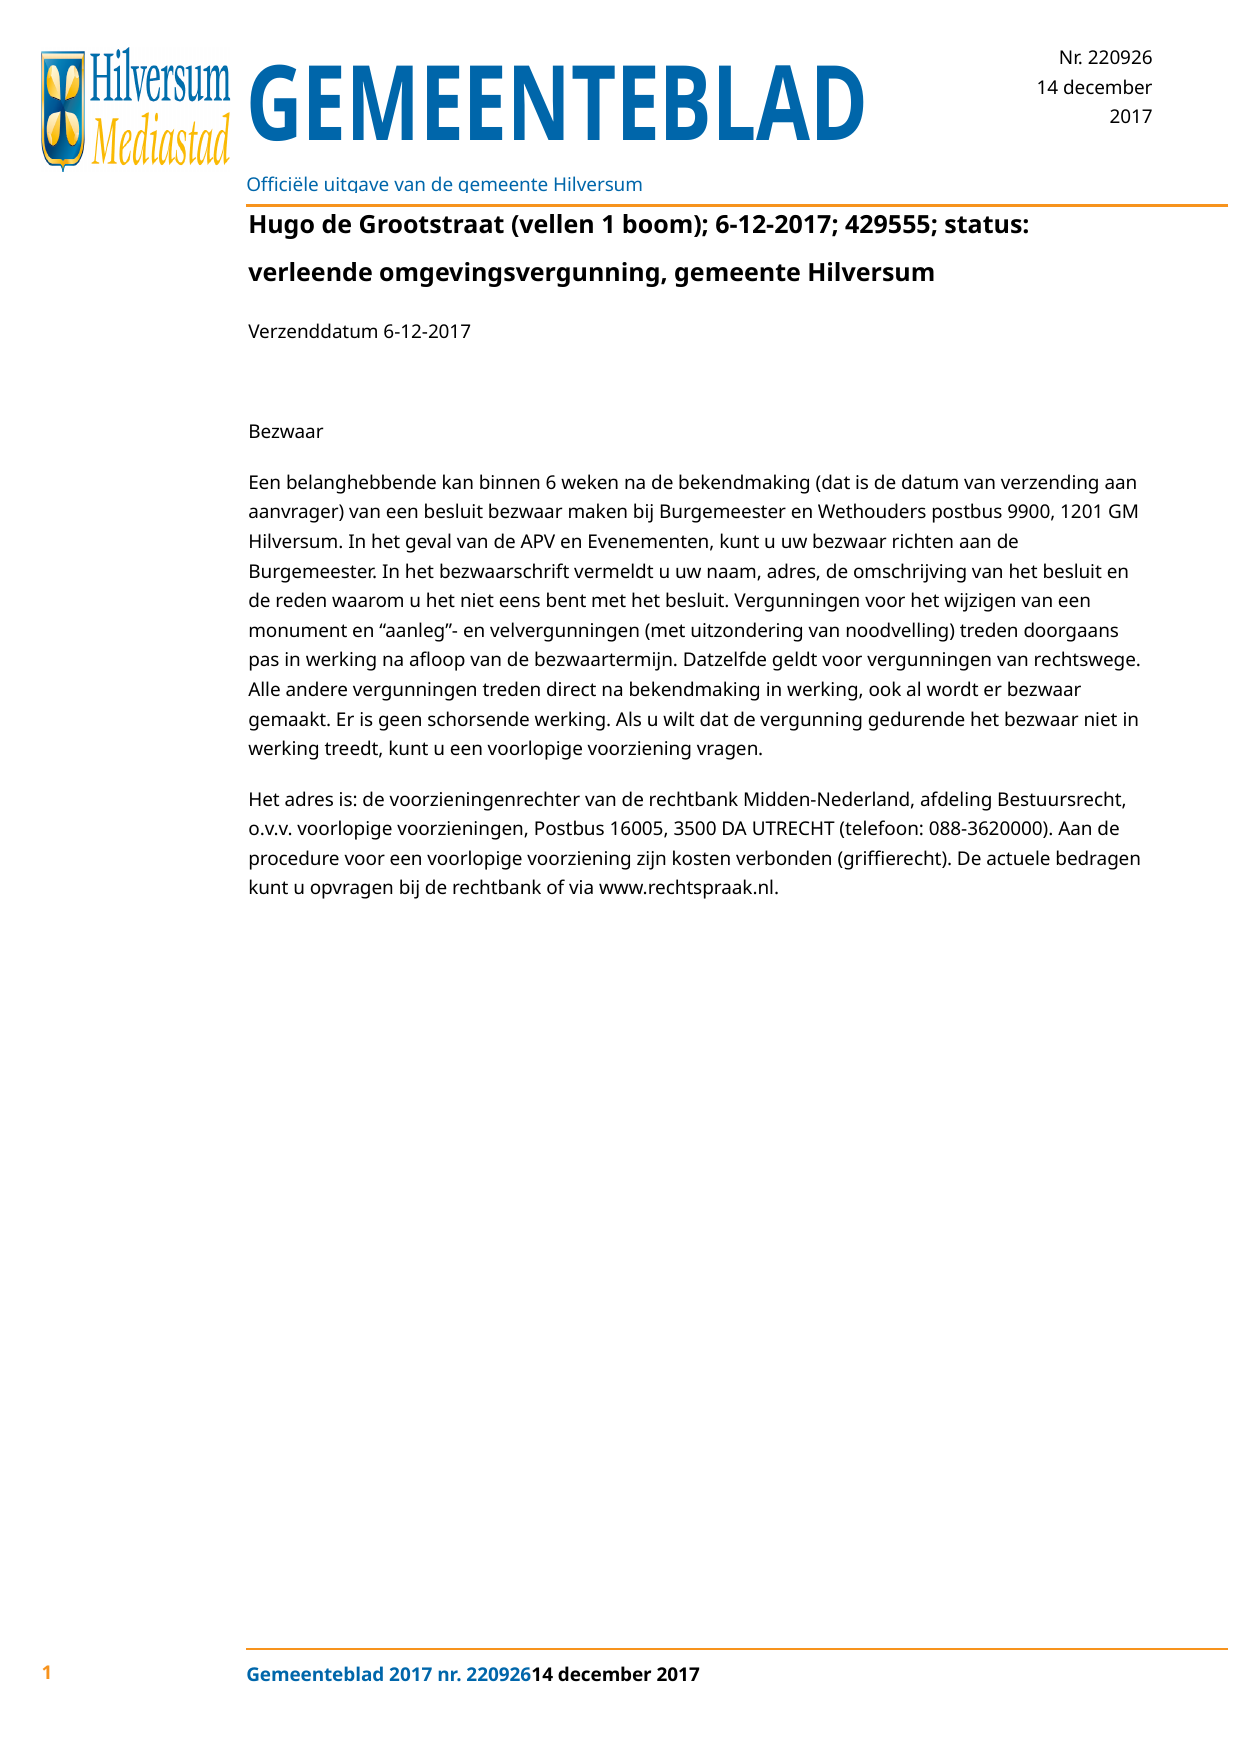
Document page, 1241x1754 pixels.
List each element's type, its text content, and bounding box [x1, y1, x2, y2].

text Verzenddatum 6-12-2017 [248, 318, 1152, 344]
picture [41, 47, 231, 172]
text Bezwaar [248, 419, 1152, 444]
text Het adres is: de voorzieningenrechter van de rechtbank Midden-Nederland, afdeling Bestuursrecht, o.v.v. voorlopige voorzieningen, Postbus 16005, 3500 DA UTRECHT (telefoon: 088-3620000). Aan de procedure voor een voorlopige voorziening zijn kosten verbonden (griffierecht). De actuele bedragen kunt u opvragen bij de rechtbank of via www.rechtspraak.nl. [248, 786, 1152, 900]
text Een belanghebbende kan binnen 6 weken na de bekendmaking (dat is de datum van verzending aan aanvrager) van een besluit bezwaar maken bij Burgemeester en Wethouders postbus 9900, 1201 GM Hilversum. In het geval van de APV en Evenementen, kunt u uw bezwaar richten aan de Burgemeester. In het bezwaarschrift vermeldt u uw naam, adres, de omschrijving van het besluit en de reden waarom u het niet eens bent met het besluit. Vergunningen voor het wijzigen van een monument en “aanleg”- en velvergunningen (met uitzondering van noodvelling) treden doorgaans pas in werking na afloop van de bezwaartermijn. Datzelfde geldt voor vergunningen van rechtswege. Alle andere vergunningen treden direct na bekendmaking in werking, ook al wordt er bezwaar gemaakt. Er is geen schorsende werking. Als u wilt dat de vergunning gedurende het bezwaar niet in werking treedt, kunt u een voorlopige voorziening vragen. [248, 469, 1152, 761]
text Hugo de Grootstraat (vellen 1 boom); 6-12-2017; 429555; status: verleende omgevingsvergunning, gemeente Hilversum [248, 207, 1152, 288]
